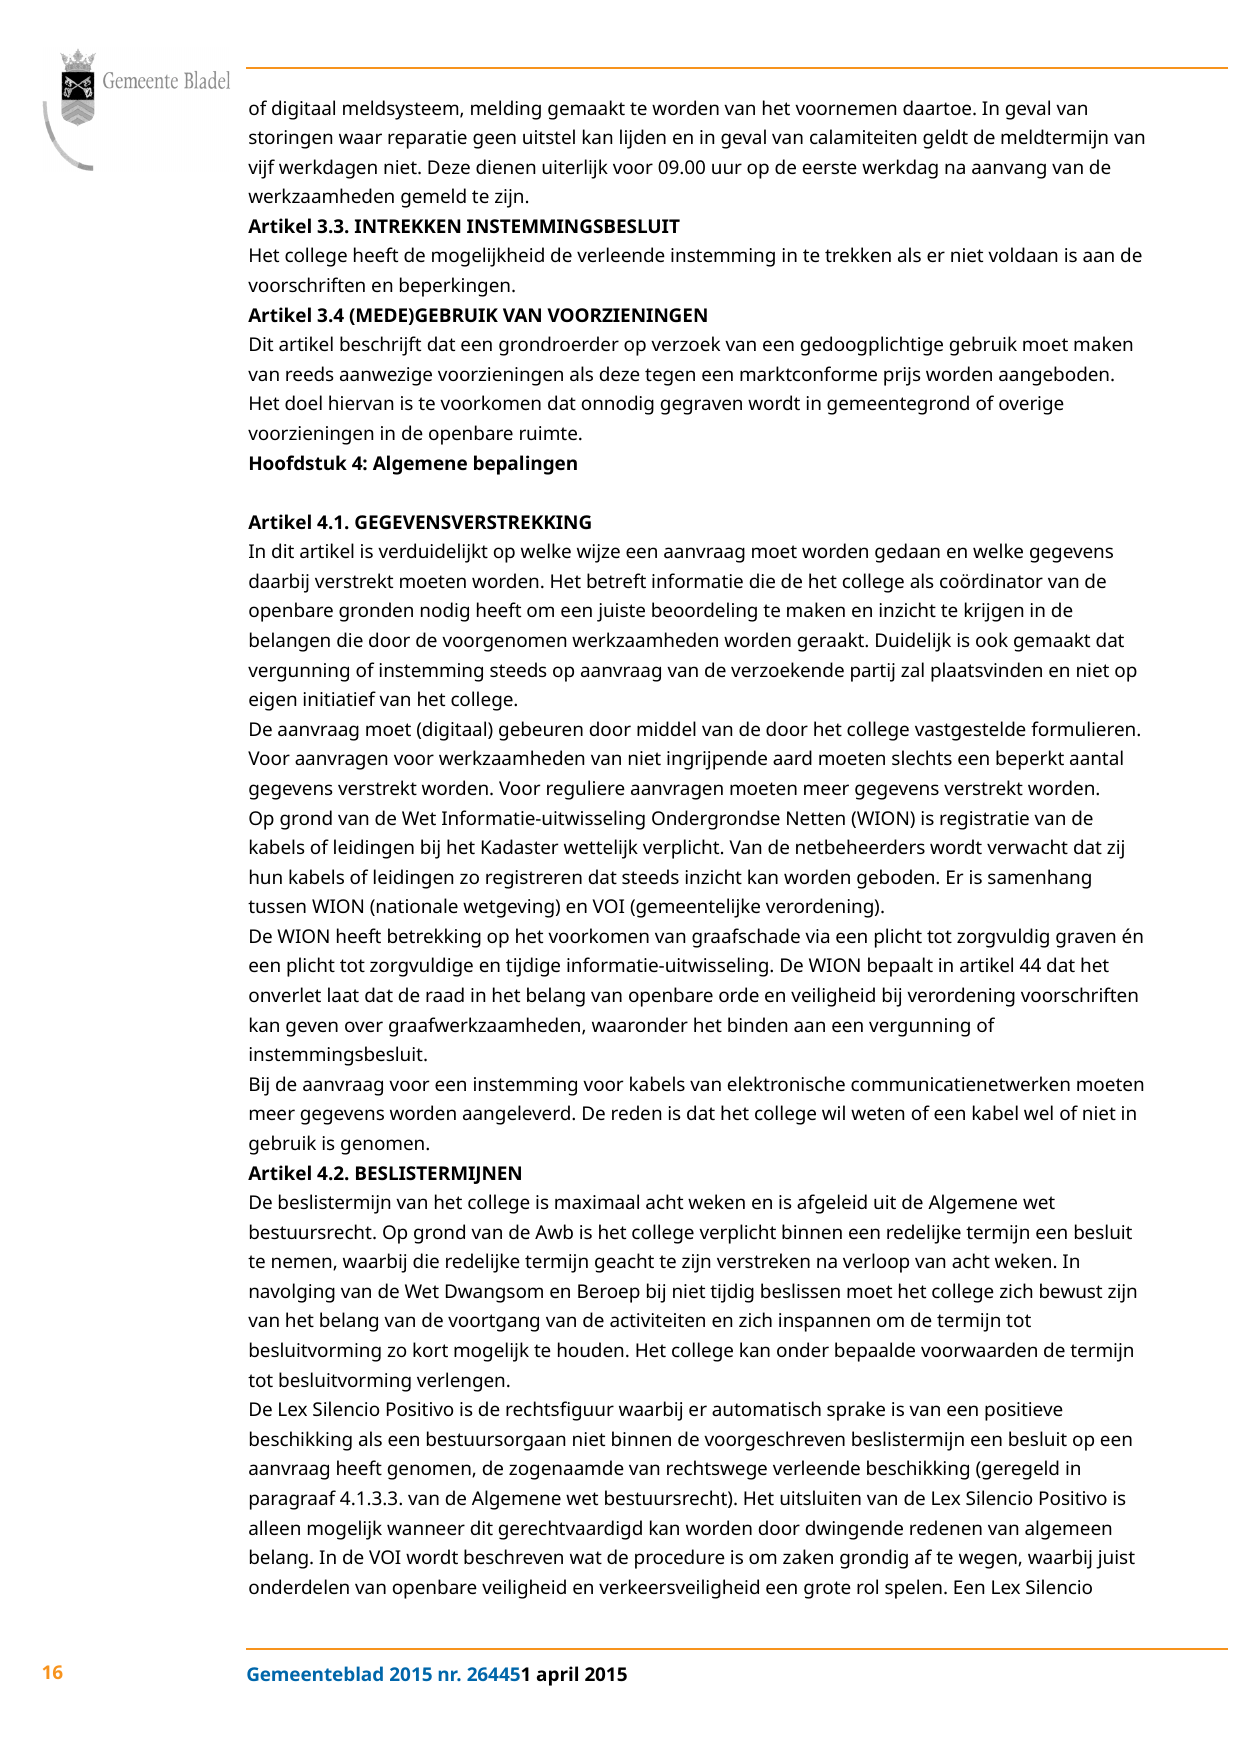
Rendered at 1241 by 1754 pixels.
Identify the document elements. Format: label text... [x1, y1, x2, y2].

picture [41, 47, 231, 172]
text De aanvraag moet (digitaal) gebeuren door middel van de door het college vastgestelde formulieren. Voor aanvragen voor werkzaamheden van niet ingrijpende aard moeten slechts een beperkt aantal gegevens verstrekt worden. Voor reguliere aanvragen moeten meer gegevens verstrekt worden. [248, 716, 1152, 801]
text Artikel 3.4 (MEDE)GEBRUIK VAN VOORZIENINGEN [248, 302, 1152, 328]
text Hoofdstuk 4: Algemene bepalingen [248, 450, 1152, 476]
text Het college heeft de mogelijkheid de verleende instemming in te trekken als er niet voldaan is aan de voorschriften en beperkingen. [248, 243, 1152, 298]
text De Lex Silencio Positivo is de rechtsfiguur waarbij er automatisch sprake is van een positieve beschikking als een bestuursorgaan niet binnen de voorgeschreven beslistermijn een besluit op een aanvraag heeft genomen, de zogenaamde van rechtswege verleende beschikking (geregeld in paragraaf 4.1.3.3. van de Algemene wet bestuursrecht). Het uitsluiten van de Lex Silencio Positivo is alleen mogelijk wanneer dit gerechtvaardigd kan worden door dwingende redenen van algemeen belang. In de VOI wordt beschreven wat de procedure is om zaken grondig af te wegen, waarbij juist onderdelen van openbare veiligheid en verkeersveiligheid een grote rol spelen. Een Lex Silencio [248, 1396, 1152, 1600]
text Artikel 4.1. GEGEVENSVERSTREKKING [248, 509, 1152, 535]
text Op grond van de Wet Informatie-uitwisseling Ondergrondse Netten (WION) is registratie van de kabels of leidingen bij het Kadaster wettelijk verplicht. Van de netbeheerders wordt verwacht dat zij hun kabels of leidingen zo registreren dat steeds inzicht kan worden geboden. Er is samenhang tussen WION (nationale wetgeving) en VOI (gemeentelijke verordening). [248, 805, 1152, 919]
text De beslistermijn van het college is maximaal acht weken en is afgeleid uit de Algemene wet bestuursrecht. Op grond van de Awb is het college verplicht binnen een redelijke termijn een besluit te nemen, waarbij die redelijke termijn geacht te zijn verstreken na verloop van acht weken. In navolging van de Wet Dwangsom en Beroep bij niet tijdig beslissen moet het college zich bewust zijn van het belang van de voortgang van de activiteiten en zich inspannen om de termijn tot besluitvorming zo kort mogelijk te houden. Het college kan onder bepaalde voorwaarden de termijn tot besluitvorming verlengen. [248, 1189, 1152, 1393]
text Bij de aanvraag voor een instemming voor kabels van elektronische communicatienetwerken moeten meer gegevens worden aangeleverd. De reden is dat het college wil weten of een kabel wel of niet in gebruik is genomen. [248, 1071, 1152, 1156]
text De WION heeft betrekking op het voorkomen van graafschade via een plicht tot zorgvuldig graven én een plicht tot zorgvuldige en tijdige informatie-uitwisseling. De WION bepaalt in artikel 44 dat het onverlet laat dat de raad in het belang van openbare orde en veiligheid bij verordening voorschriften kan geven over graafwerkzaamheden, waaronder het binden aan een vergunning of instemmingsbesluit. [248, 923, 1152, 1067]
text Artikel 3.3. INTREKKEN INSTEMMINGSBESLUIT [248, 213, 1152, 239]
text In dit artikel is verduidelijkt op welke wijze een aanvraag moet worden gedaan en welke gegevens daarbij verstrekt moeten worden. Het betreft informatie die de het college als coördinator van de openbare gronden nodig heeft om een juiste beoordeling te maken en inzicht te krijgen in de belangen die door de voorgenomen werkzaamheden worden geraakt. Duidelijk is ook gemaakt dat vergunning of instemming steeds op aanvraag van de verzoekende partij zal plaatsvinden en niet op eigen initiatief van het college. [248, 538, 1152, 712]
text of digitaal meldsysteem, melding gemaakt te worden van het voornemen daartoe. In geval van storingen waar reparatie geen uitstel kan lijden en in geval van calamiteiten geldt de meldtermijn van vijf werkdagen niet. Deze dienen uiterlijk voor 09.00 uur op de eerste werkdag na aanvang van de werkzaamheden gemeld te zijn. [248, 95, 1152, 209]
text Artikel 4.2. BESLISTERMIJNEN [248, 1160, 1152, 1186]
text Dit artikel beschrijft dat een grondroerder op verzoek van een gedoogplichtige gebruik moet maken van reeds aanwezige voorzieningen als deze tegen een marktconforme prijs worden aangeboden. Het doel hiervan is te voorkomen dat onnodig gegraven wordt in gemeentegrond of overige voorzieningen in de openbare ruimte. [248, 331, 1152, 446]
